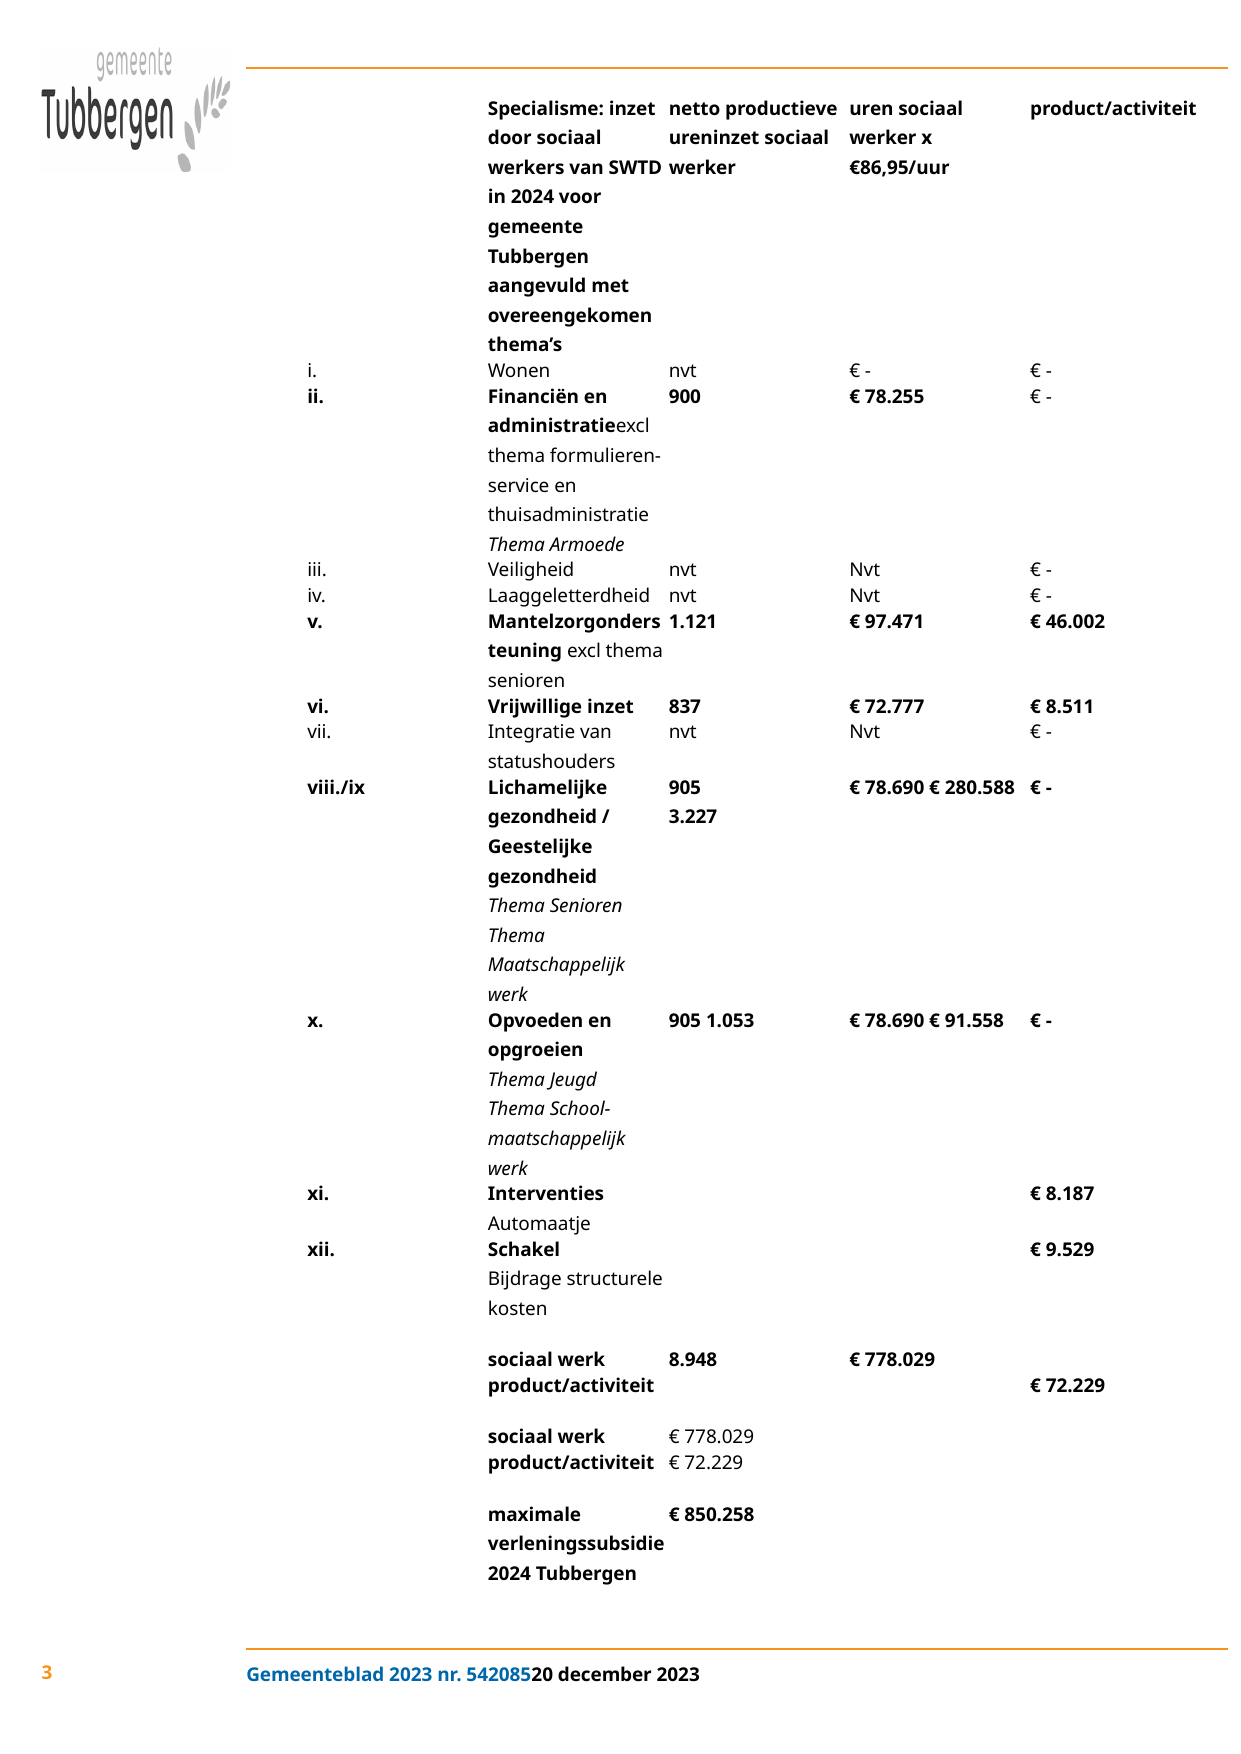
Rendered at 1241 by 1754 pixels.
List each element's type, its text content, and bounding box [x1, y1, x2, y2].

picture [41, 47, 231, 172]
table_cell Financiën en administratieexcl thema formulieren-service en thuisadministratie Thema Armoede [488, 383, 668, 557]
table_cell [849, 1475, 1030, 1501]
table_cell € - [1030, 1007, 1211, 1181]
table_cell 1.121 [669, 608, 849, 693]
table_cell € 72.777 [849, 693, 1030, 719]
table_cell iv. [307, 583, 488, 608]
table_cell iii. [307, 557, 488, 582]
table_cell 8.948 [669, 1346, 849, 1372]
table_cell € 78.255 [849, 383, 1030, 557]
table_cell [669, 1475, 849, 1501]
table_cell € 778.029 [669, 1424, 849, 1449]
table_cell maximale verleningssubsidie 2024 Tubbergen [488, 1501, 668, 1586]
table_cell x. [307, 1007, 488, 1181]
table_cell v. [307, 608, 488, 693]
table_cell [849, 1424, 1030, 1449]
table_cell Nvt [849, 557, 1030, 582]
table_cell € 9.529 [1030, 1236, 1211, 1321]
table_header Specialisme: inzet door sociaal werkers van SWTD in 2024 voor gemeente Tubbergen aangevuld met overeengekomen thema’s [488, 95, 668, 357]
table_cell [307, 1321, 488, 1346]
table_cell € - [1030, 357, 1211, 383]
table_cell € 778.029 [849, 1346, 1030, 1372]
table_cell sociaal werk [488, 1424, 668, 1449]
table_cell product/activiteit [488, 1449, 668, 1475]
table_cell Veiligheid [488, 557, 668, 582]
table_cell [669, 1236, 849, 1321]
table_cell € - [1030, 383, 1211, 557]
table_cell [1030, 1346, 1211, 1372]
table_cell € 8.511 [1030, 693, 1211, 719]
table_cell ii. [307, 383, 488, 557]
table_cell xi. [307, 1181, 488, 1236]
table_cell nvt [669, 719, 849, 774]
table_cell Nvt [849, 583, 1030, 608]
table_cell vi. [307, 693, 488, 719]
table_cell [669, 1321, 849, 1346]
table_cell [849, 1449, 1030, 1475]
table_cell € - [1030, 583, 1211, 608]
table_cell [307, 1501, 488, 1586]
table_cell 837 [669, 693, 849, 719]
table_cell viii./ix [307, 774, 488, 1007]
table_cell [849, 1181, 1030, 1236]
table_cell Integratie van statushouders [488, 719, 668, 774]
table_header [307, 95, 488, 357]
table_cell € 78.690 € 91.558 [849, 1007, 1030, 1181]
table_cell [488, 1398, 668, 1424]
table_cell [849, 1372, 1030, 1398]
table_cell Opvoeden en opgroeien Thema Jeugd Thema School-maatschappelijk werk [488, 1007, 668, 1181]
table_cell € - [849, 357, 1030, 383]
table_cell [849, 1321, 1030, 1346]
table_cell 905 1.053 [669, 1007, 849, 1181]
table_cell Wonen [488, 357, 668, 383]
table_cell nvt [669, 583, 849, 608]
table_header product/activiteit [1030, 95, 1211, 357]
table_cell Laaggeletterdheid [488, 583, 668, 608]
table_cell € - [1030, 557, 1211, 582]
table_header uren sociaal werker x €86,95/uur [849, 95, 1030, 357]
table_cell xii. [307, 1236, 488, 1321]
table_cell Lichamelijke gezondheid / Geestelijke gezondheid Thema Senioren Thema Maatschappelijk werk [488, 774, 668, 1007]
table_cell [307, 1424, 488, 1449]
table_cell [1030, 1501, 1211, 1586]
table_cell € - [1030, 774, 1211, 1007]
table_cell vii. [307, 719, 488, 774]
table_cell € - [1030, 719, 1211, 774]
table_cell product/activiteit [488, 1372, 668, 1398]
table_cell [307, 1346, 488, 1372]
table_cell € 8.187 [1030, 1181, 1211, 1236]
table_cell nvt [669, 557, 849, 582]
table_cell nvt [669, 357, 849, 383]
table_cell € 72.229 [669, 1449, 849, 1475]
table_cell Schakel Bijdrage structurele kosten [488, 1236, 668, 1321]
table_header netto productieve ureninzet sociaal werker [669, 95, 849, 357]
table_cell [1030, 1475, 1211, 1501]
table_cell Nvt [849, 719, 1030, 774]
table_cell € 78.690 € 280.588 [849, 774, 1030, 1007]
table_cell € 97.471 [849, 608, 1030, 693]
table_cell [488, 1321, 668, 1346]
table_cell € 46.002 [1030, 608, 1211, 693]
table_cell [1030, 1398, 1211, 1424]
table_cell Interventies Automaatje [488, 1181, 668, 1236]
table_cell [669, 1181, 849, 1236]
table_cell [307, 1449, 488, 1475]
table_cell € 850.258 [669, 1501, 849, 1586]
table_cell i. [307, 357, 488, 383]
table_cell [849, 1501, 1030, 1586]
table_cell [669, 1398, 849, 1424]
table_cell [488, 1475, 668, 1501]
table_cell sociaal werk [488, 1346, 668, 1372]
table_cell [307, 1475, 488, 1501]
table_cell [669, 1372, 849, 1398]
table_cell [849, 1236, 1030, 1321]
table_cell [1030, 1321, 1211, 1346]
table_cell 905 3.227 [669, 774, 849, 1007]
table_cell € 72.229 [1030, 1372, 1211, 1398]
table_cell Mantelzorgondersteuning excl thema senioren [488, 608, 668, 693]
table_cell Vrijwillige inzet [488, 693, 668, 719]
table_cell [1030, 1449, 1211, 1475]
table_cell 900 [669, 383, 849, 557]
table_cell [849, 1398, 1030, 1424]
table_cell [307, 1398, 488, 1424]
table_cell [307, 1372, 488, 1398]
table_cell [1030, 1424, 1211, 1449]
